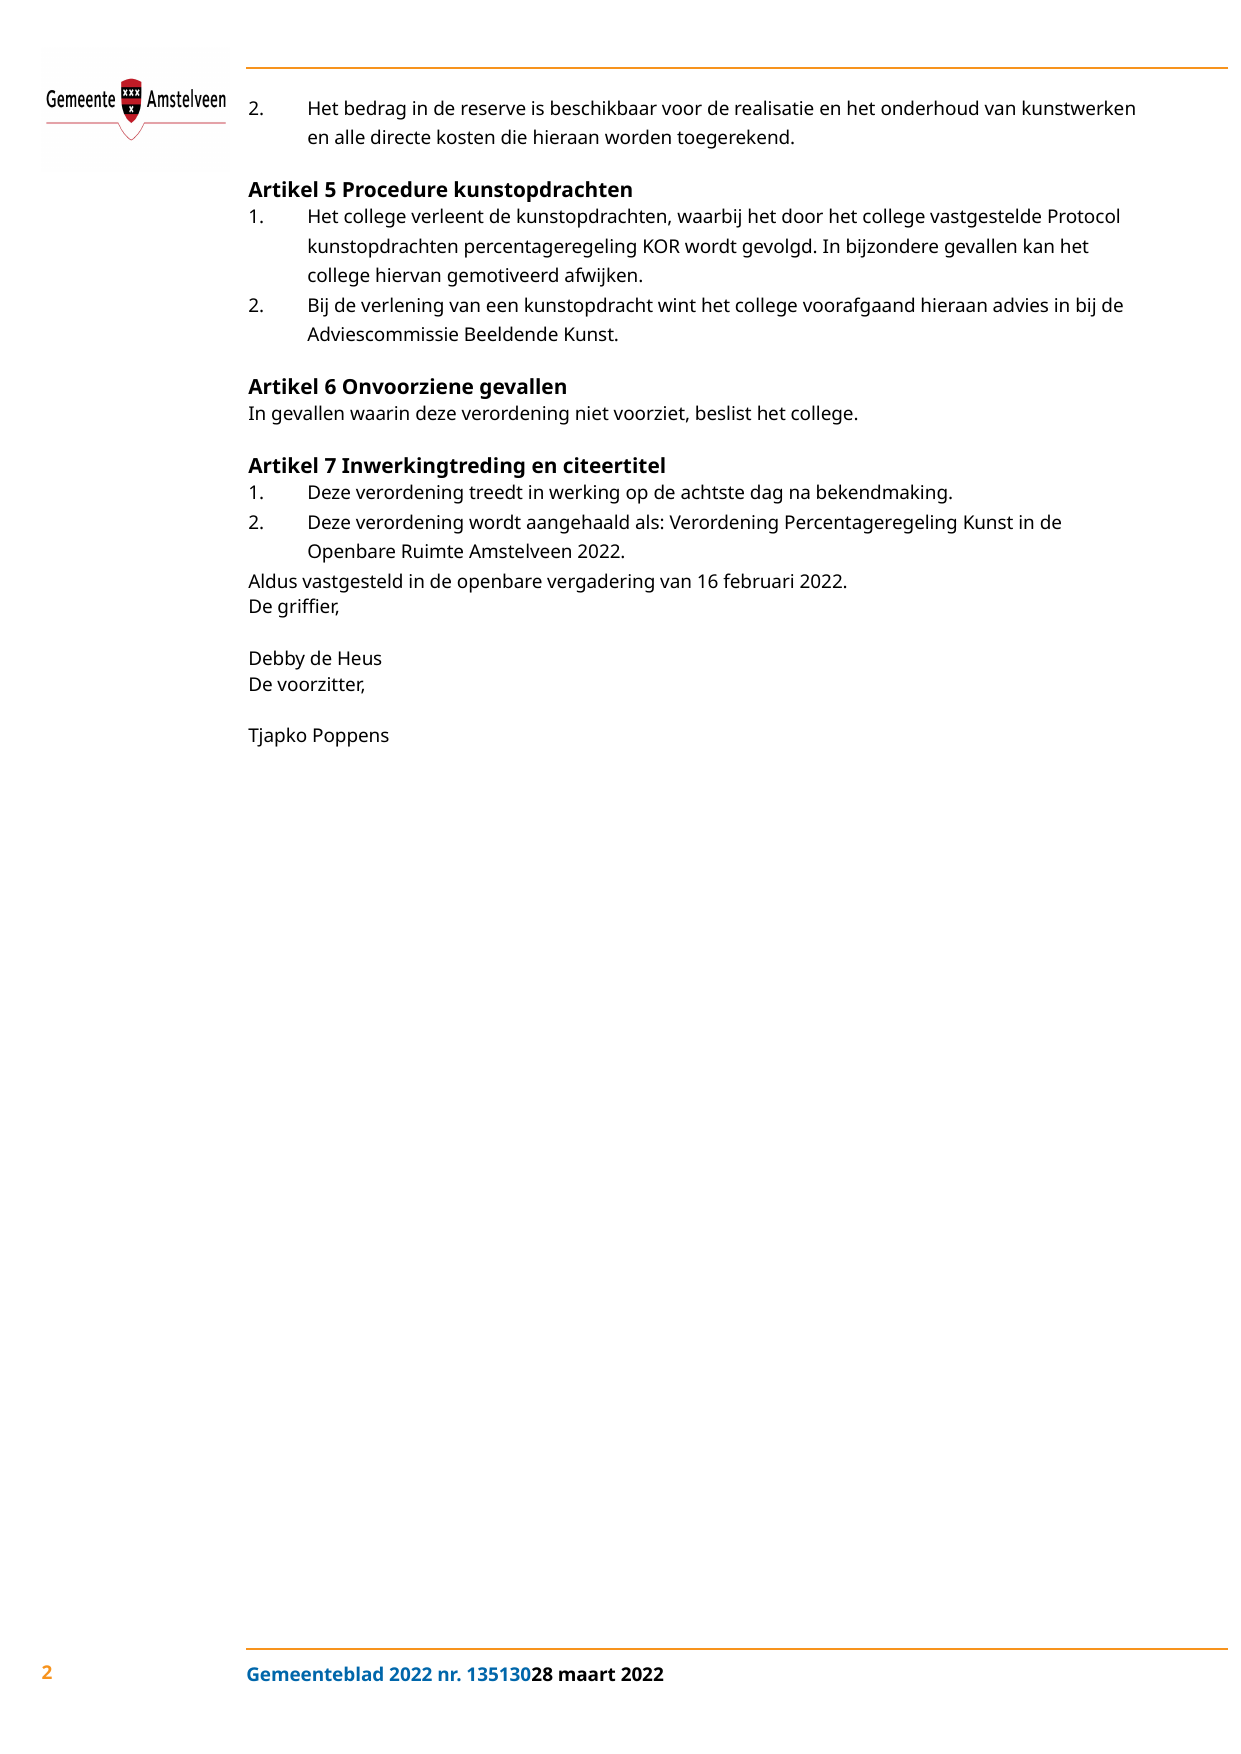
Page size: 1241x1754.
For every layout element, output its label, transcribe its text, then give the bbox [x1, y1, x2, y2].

list Het college verleent de kunstopdrachten, waarbij het door het college vastgestelde Protocol kunstopdrachten percentageregeling KOR wordt gevolgd. In bijzondere gevallen kan het college hiervan gemotiveerd afwijken. [248, 203, 1152, 288]
text Aldus vastgesteld in de openbare vergadering van 16 februari 2022. [248, 568, 1152, 594]
text Artikel 7 Inwerkingtreding en citeertitel [248, 451, 1152, 479]
picture [41, 47, 231, 172]
text Artikel 5 Procedure kunstopdrachten [248, 175, 1152, 203]
text Debby de Heus [248, 645, 1152, 671]
text Artikel 6 Onvoorziene gevallen [248, 372, 1152, 400]
list Het bedrag in de reserve is beschikbaar voor de realisatie en het onderhoud van kunstwerken en alle directe kosten die hieraan worden toegerekend. [248, 95, 1152, 150]
text De griffier, [248, 594, 1152, 619]
list Deze verordening treedt in werking op de achtste dag na bekendmaking. [248, 479, 1152, 505]
text De voorzitter, [248, 671, 1152, 697]
list Bij de verlening van een kunstopdracht wint het college voorafgaand hieraan advies in bij de Adviescommissie Beeldende Kunst. [248, 292, 1152, 347]
text In gevallen waarin deze verordening niet voorziet, beslist het college. [248, 400, 1152, 426]
text Tjapko Poppens [248, 722, 1152, 748]
list Deze verordening wordt aangehaald als: Verordening Percentageregeling Kunst in de Openbare Ruimte Amstelveen 2022. [248, 509, 1152, 564]
